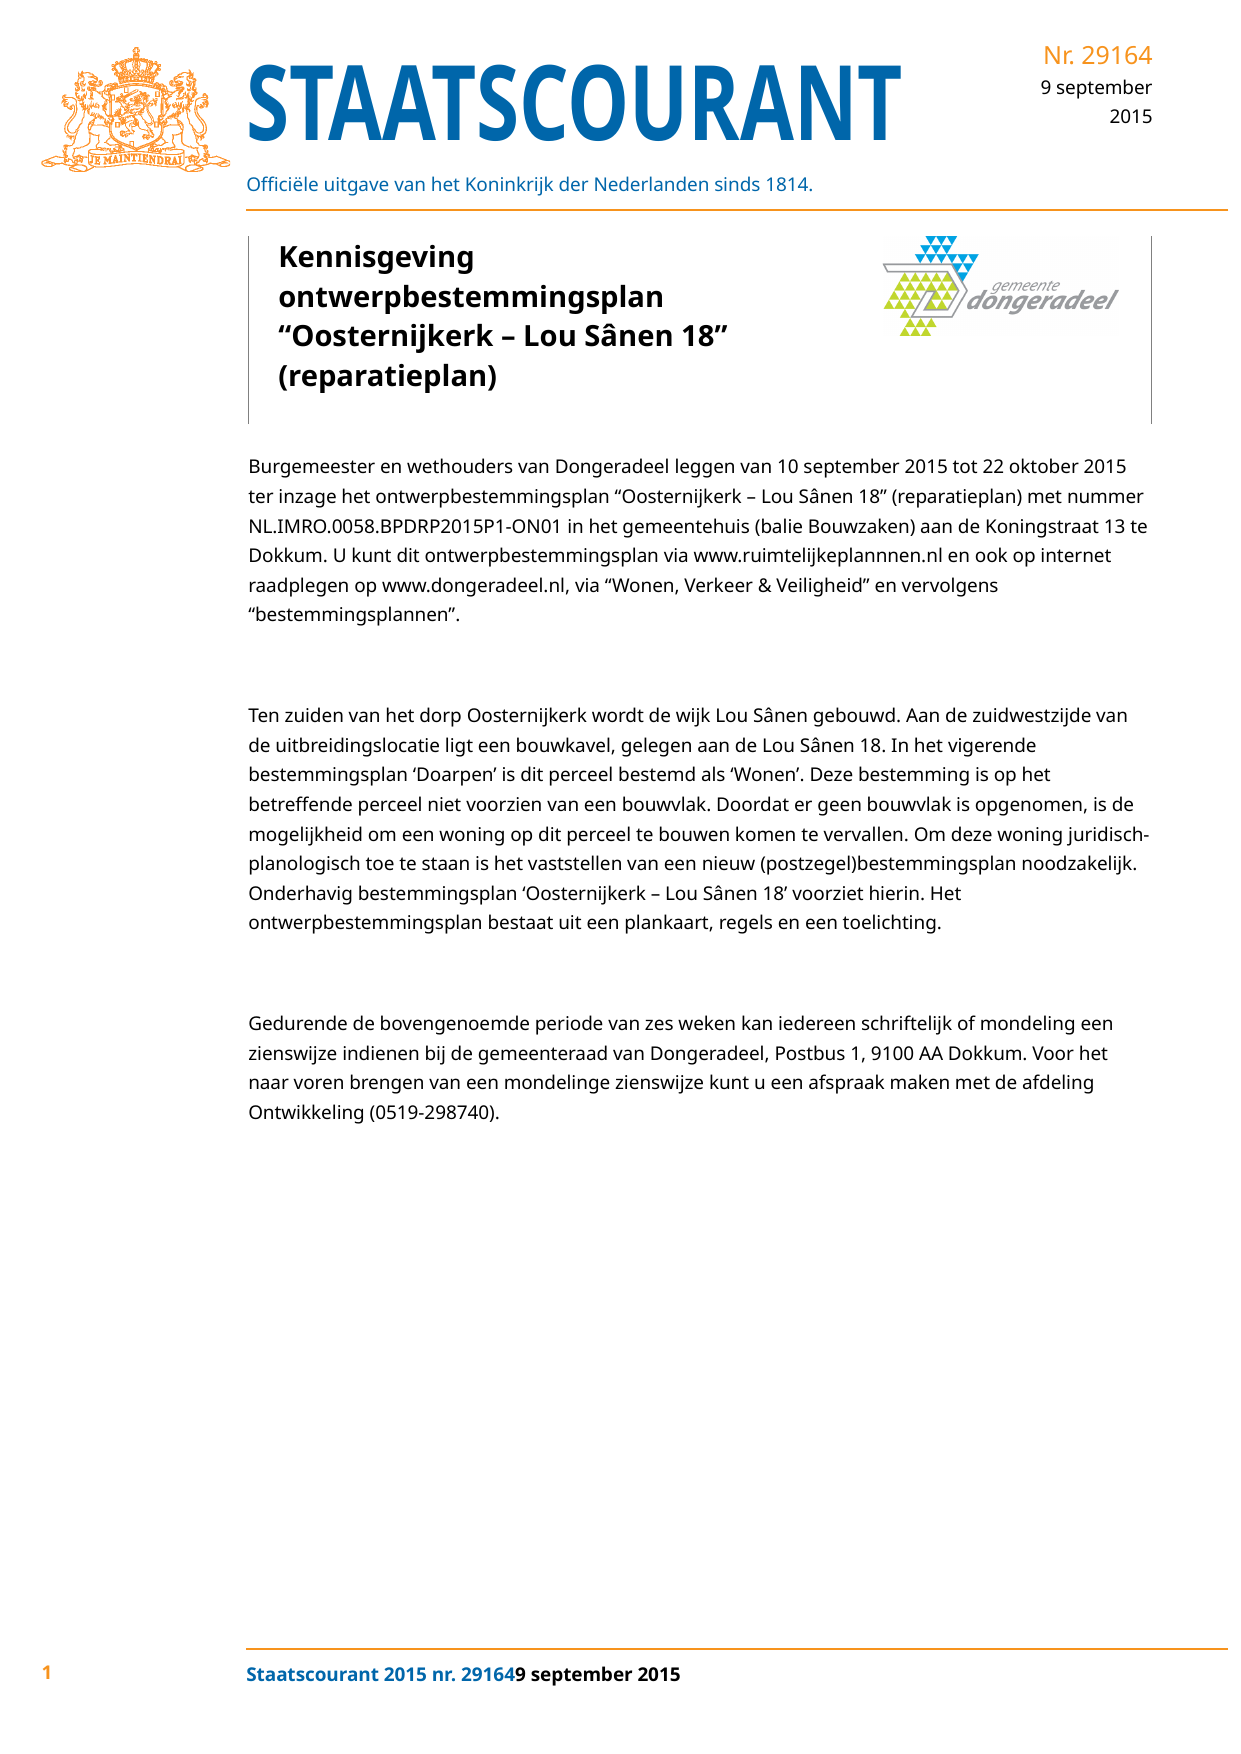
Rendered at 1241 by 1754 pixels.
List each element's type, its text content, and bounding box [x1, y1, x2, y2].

table_header Kennisgeving ontwerpbestemmingsplan “Oosternijkerk – Lou Sânen 18” (reparatieplan) [249, 236, 850, 424]
picture [932, 239, 940, 245]
table_header [850, 236, 1151, 424]
picture [959, 266, 966, 272]
picture [41, 47, 231, 172]
text Burgemeester en wethouders van Dongeradeel leggen van 10 september 2015 tot 22 oktober 2015 ter inzage het ontwerpbestemmingsplan “Oosternijkerk – Lou Sânen 18” (reparatieplan) met nummer NL.IMRO.0058.BPDRP2015P1-ON01 in het gemeentehuis (balie Bouwzaken) aan de Koningstraat 13 te Dokkum. U kunt dit ontwerpbestemmingsplan via www.ruimtelijkeplannnen.nl en ook op internet raadplegen op www.dongeradeel.nl, via “Wonen, Verkeer & Veiligheid” en vervolgens “bestemmingsplannen”. [248, 454, 1152, 627]
text Gedurende de bovengenoemde periode van zes weken kan iedereen schriftelijk of mondeling een zienswijze indienen bij de gemeenteraad van Dongeradeel, Postbus 1, 9100 AA Dokkum. Voor het naar voren brengen van een mondelinge zienswijze kunt u een afspraak maken met de afdeling Ontwikkeling (0519-298740). [248, 1010, 1152, 1125]
picture [882, 236, 1119, 336]
text Ten zuiden van het dorp Oosternijkerk wordt de wijk Lou Sânen gebouwd. Aan de zuidwestzijde van de uitbreidingslocatie ligt een bouwkavel, gelegen aan de Lou Sânen 18. In het vigerende bestemmingsplan ‘Doarpen’ is dit perceel bestemd als ‘Wonen’. Deze bestemming is op het betreffende perceel niet voorzien van een bouwvlak. Doordat er geen bouwvlak is opgenomen, is de mogelijkheid om een woning op dit perceel te bouwen komen te vervallen. Om deze woning juridisch-planologisch toe te staan is het vaststellen van een nieuw (postzegel)bestemmingsplan noodzakelijk. Onderhavig bestemmingsplan ‘Oosternijkerk – Lou Sânen 18’ voorziet hierin. Het ontwerpbestemmingsplan bestaat uit een plankaart, regels en een toelichting. [248, 702, 1152, 935]
picture [964, 257, 972, 263]
picture [938, 245, 945, 254]
picture [943, 238, 950, 245]
picture [927, 248, 934, 254]
